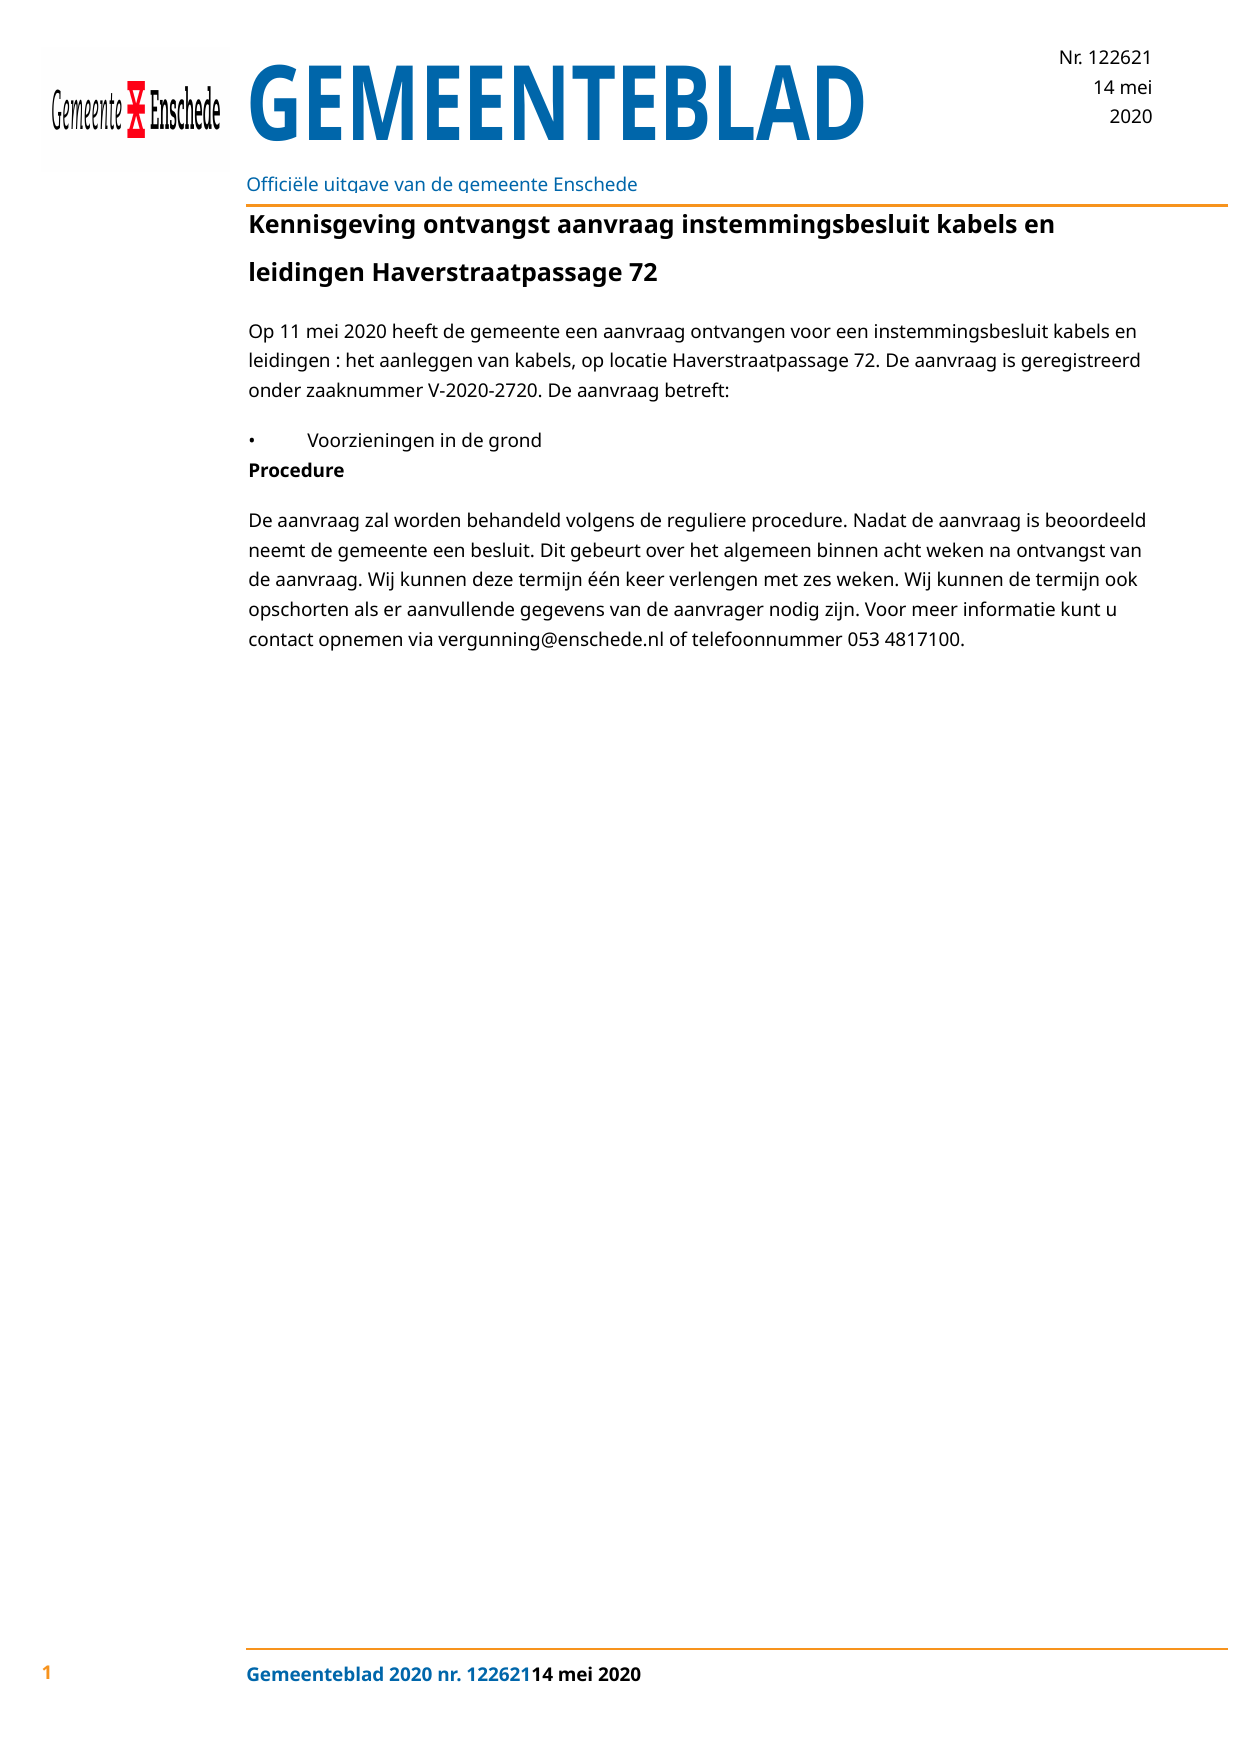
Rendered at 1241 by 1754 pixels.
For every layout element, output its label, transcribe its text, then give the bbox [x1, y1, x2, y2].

text Op 11 mei 2020 heeft de gemeente een aanvraag ontvangen voor een instemmingsbesluit kabels en leidingen : het aanleggen van kabels, op locatie Haverstraatpassage 72. De aanvraag is geregistreerd onder zaaknummer V-2020-2720. De aanvraag betreft: [248, 318, 1152, 403]
list Voorzieningen in de grond [248, 427, 1152, 453]
text Procedure [248, 457, 1152, 483]
text De aanvraag zal worden behandeld volgens de reguliere procedure. Nadat de aanvraag is beoordeeld neemt de gemeente een besluit. Dit gebeurt over het algemeen binnen acht weken na ontvangst van de aanvraag. Wij kunnen deze termijn één keer verlengen met zes weken. Wij kunnen de termijn ook opschorten als er aanvullende gegevens van de aanvrager nodig zijn. Voor meer informatie kunt u contact opnemen via vergunning@enschede.nl of telefoonnummer 053 4817100. [248, 507, 1152, 652]
text Kennisgeving ontvangst aanvraag instemmingsbesluit kabels en leidingen Haverstraatpassage 72 [248, 207, 1152, 288]
picture [41, 47, 231, 172]
